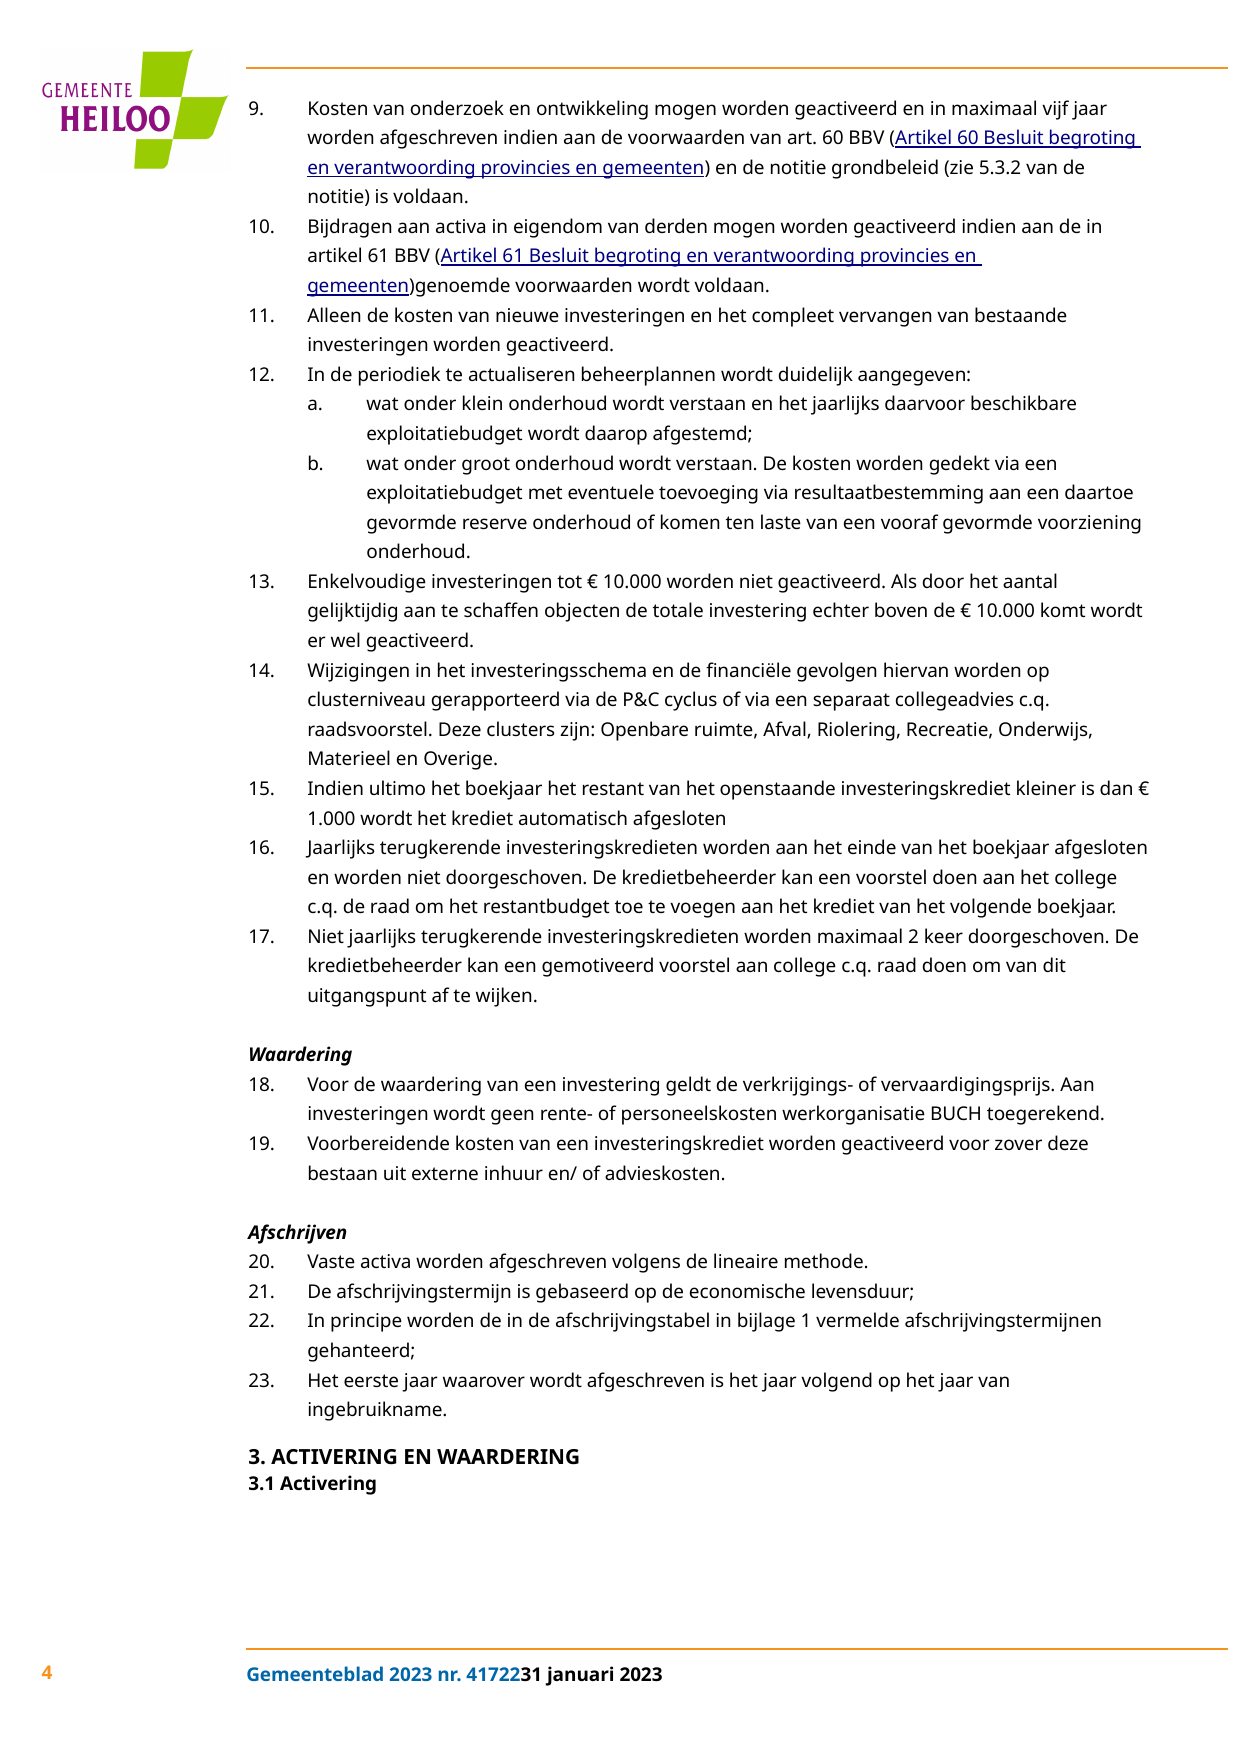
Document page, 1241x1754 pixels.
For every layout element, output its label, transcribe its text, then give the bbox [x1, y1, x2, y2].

list In principe worden de in de afschrijvingstabel in bijlage 1 vermelde afschrijvingstermijnen gehanteerd; [248, 1308, 1152, 1363]
text 3. ACTIVERING EN WAARDERING [248, 1442, 1152, 1471]
list Enkelvoudige investeringen tot € 10.000 worden niet geactiveerd. Als door het aantal gelijktijdig aan te schaffen objecten de totale investering echter boven de € 10.000 komt wordt er wel geactiveerd. [248, 568, 1152, 653]
list In de periodiek te actualiseren beheerplannen wordt duidelijk aangegeven: [248, 361, 1152, 387]
list Jaarlijks terugkerende investeringskredieten worden aan het einde van het boekjaar afgesloten en worden niet doorgeschoven. De kredietbeheerder kan een voorstel doen aan het college c.q. de raad om het restantbudget toe te voegen aan het krediet van het volgende boekjaar. [248, 834, 1152, 919]
list Wijzigingen in het investeringsschema en de financiële gevolgen hiervan worden op clusterniveau gerapporteerd via de P&C cyclus of via een separaat collegeadvies c.q. raadsvoorstel. Deze clusters zijn: Openbare ruimte, Afval, Riolering, Recreatie, Onderwijs, Materieel en Overige. [248, 657, 1152, 771]
text 3.1 Activering [248, 1471, 1152, 1496]
list Voor de waardering van een investering geldt de verkrijgings- of vervaardigingsprijs. Aan investeringen wordt geen rente- of personeelskosten werkorganisatie BUCH toegerekend. [248, 1071, 1152, 1126]
text Waardering [248, 1041, 1152, 1067]
picture [41, 47, 231, 172]
list Voorbereidende kosten van een investeringskrediet worden geactiveerd voor zover deze bestaan uit externe inhuur en/ of advieskosten. [248, 1130, 1152, 1186]
list Niet jaarlijks terugkerende investeringskredieten worden maximaal 2 keer doorgeschoven. De kredietbeheerder kan een gemotiveerd voorstel aan college c.q. raad doen om van dit uitgangspunt af te wijken. [248, 923, 1152, 1008]
list De afschrijvingstermijn is gebaseerd op de economische levensduur; [248, 1278, 1152, 1304]
list Bijdragen aan activa in eigendom van derden mogen worden geactiveerd indien aan de in artikel 61 BBV (Artikel 61 Besluit begroting en verantwoording provincies en gemeenten)genoemde voorwaarden wordt voldaan. [248, 213, 1152, 298]
list Vaste activa worden afgeschreven volgens de lineaire methode. [248, 1248, 1152, 1274]
list Kosten van onderzoek en ontwikkeling mogen worden geactiveerd en in maximaal vijf jaar worden afgeschreven indien aan de voorwaarden van art. 60 BBV (Artikel 60 Besluit begroting en verantwoording provincies en gemeenten) en de notitie grondbeleid (zie 5.3.2 van de notitie) is voldaan. [248, 95, 1152, 209]
list Indien ultimo het boekjaar het restant van het openstaande investeringskrediet kleiner is dan € 1.000 wordt het krediet automatisch afgesloten [248, 775, 1152, 831]
list Het eerste jaar waarover wordt afgeschreven is het jaar volgend op het jaar van ingebruikname. [248, 1367, 1152, 1422]
list Alleen de kosten van nieuwe investeringen en het compleet vervangen van bestaande investeringen worden geactiveerd. [248, 302, 1152, 357]
list wat onder groot onderhoud wordt verstaan. De kosten worden gedekt via een exploitatiebudget met eventuele toevoeging via resultaatbestemming aan een daartoe gevormde reserve onderhoud of komen ten laste van een vooraf gevormde voorziening onderhoud. [307, 450, 1152, 564]
text Afschrijven [248, 1219, 1152, 1245]
list wat onder klein onderhoud wordt verstaan en het jaarlijks daarvoor beschikbare exploitatiebudget wordt daarop afgestemd; [307, 391, 1152, 446]
